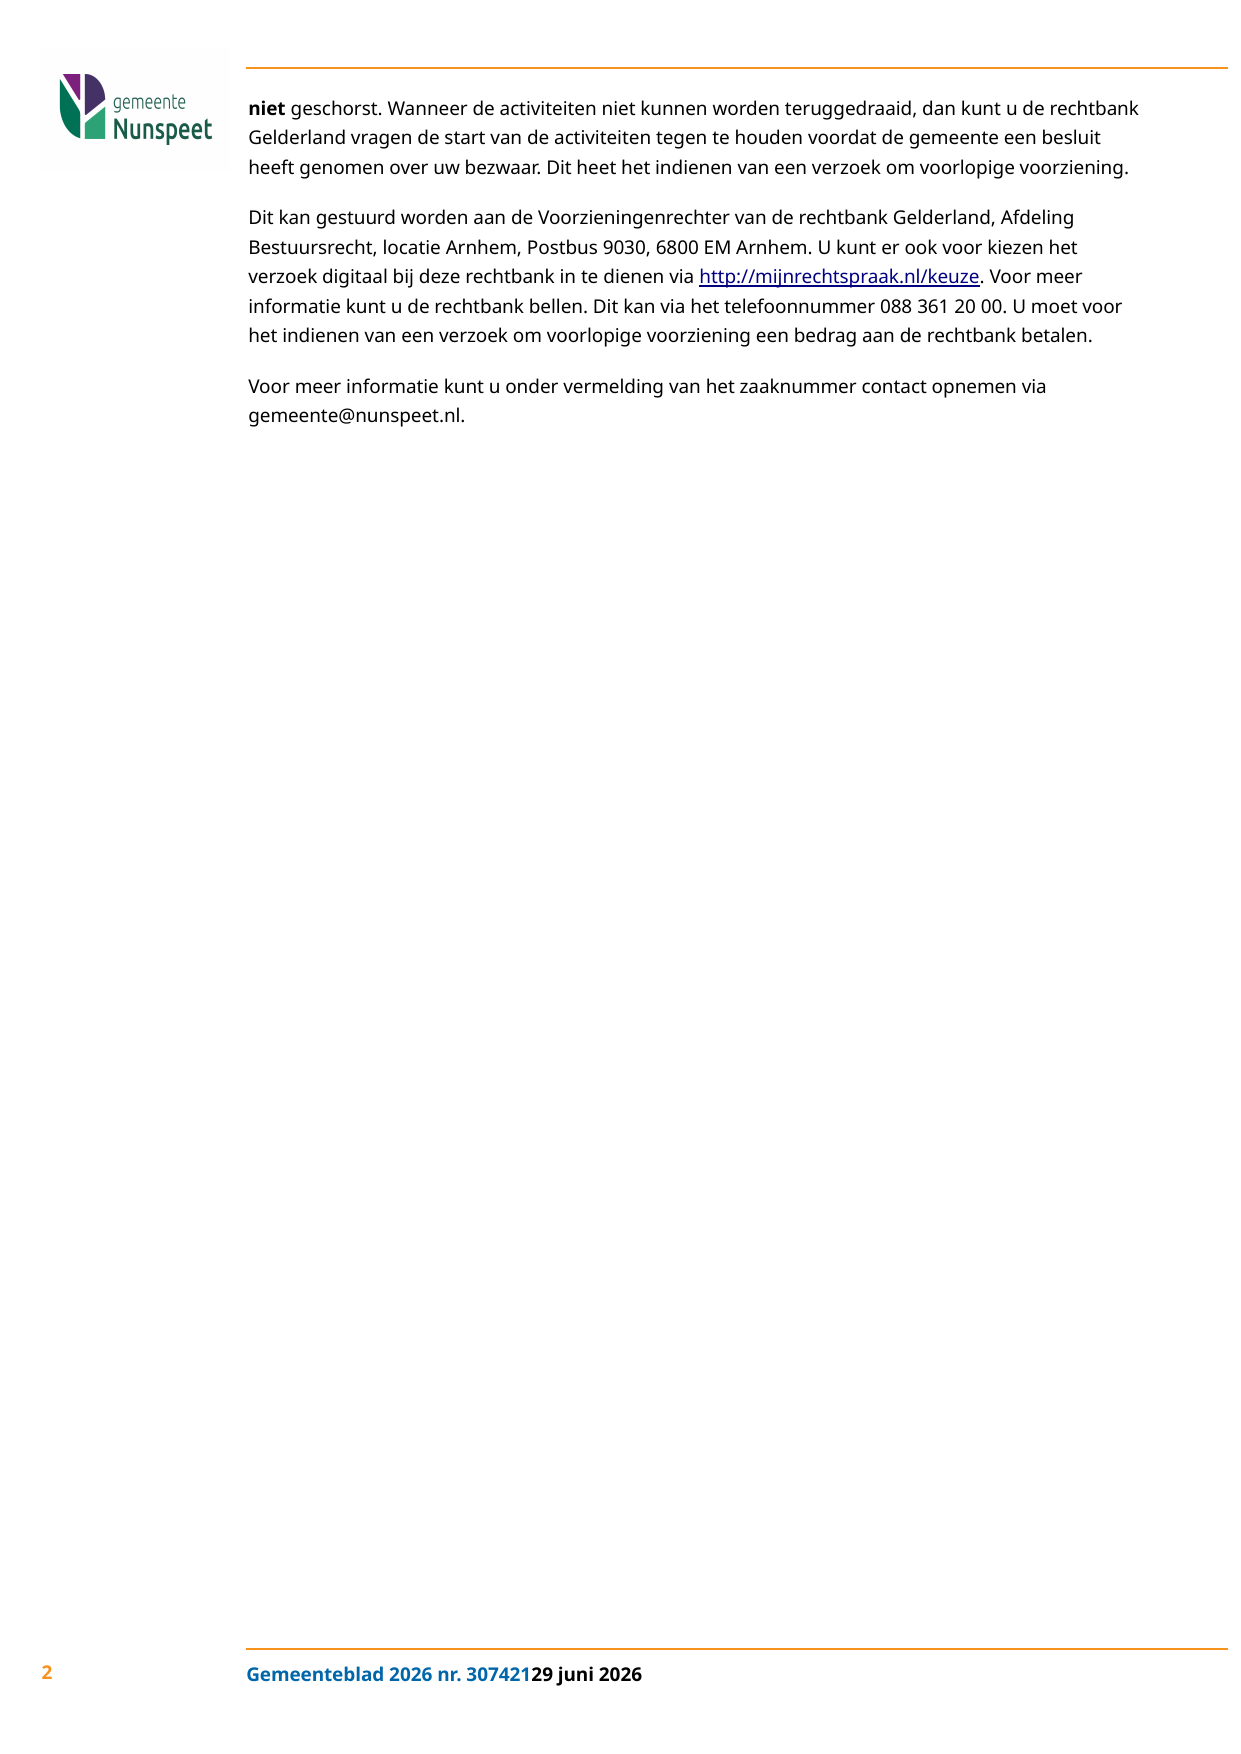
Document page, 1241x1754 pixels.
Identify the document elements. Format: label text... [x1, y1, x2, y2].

text Dit kan gestuurd worden aan de Voorzieningenrechter van de rechtbank Gelderland, Afdeling Bestuursrecht, locatie Arnhem, Postbus 9030, 6800 EM Arnhem. U kunt er ook voor kiezen het verzoek digitaal bij deze rechtbank in te dienen via http://mijnrechtspraak.nl/keuze. Voor meer informatie kunt u de rechtbank bellen. Dit kan via het telefoonnummer 088 361 20 00. U moet voor het indienen van een verzoek om voorlopige voorziening een bedrag aan de rechtbank betalen. [248, 204, 1152, 348]
text Voor meer informatie kunt u onder vermelding van het zaaknummer contact opnemen via gemeente@nunspeet.nl. [248, 373, 1152, 428]
text niet geschorst. Wanneer de activiteiten niet kunnen worden teruggedraaid, dan kunt u de rechtbank Gelderland vragen de start van de activiteiten tegen te houden voordat de gemeente een besluit heeft genomen over uw bezwaar. Dit heet het indienen van een verzoek om voorlopige voorziening. [248, 95, 1152, 180]
picture [41, 47, 231, 172]
